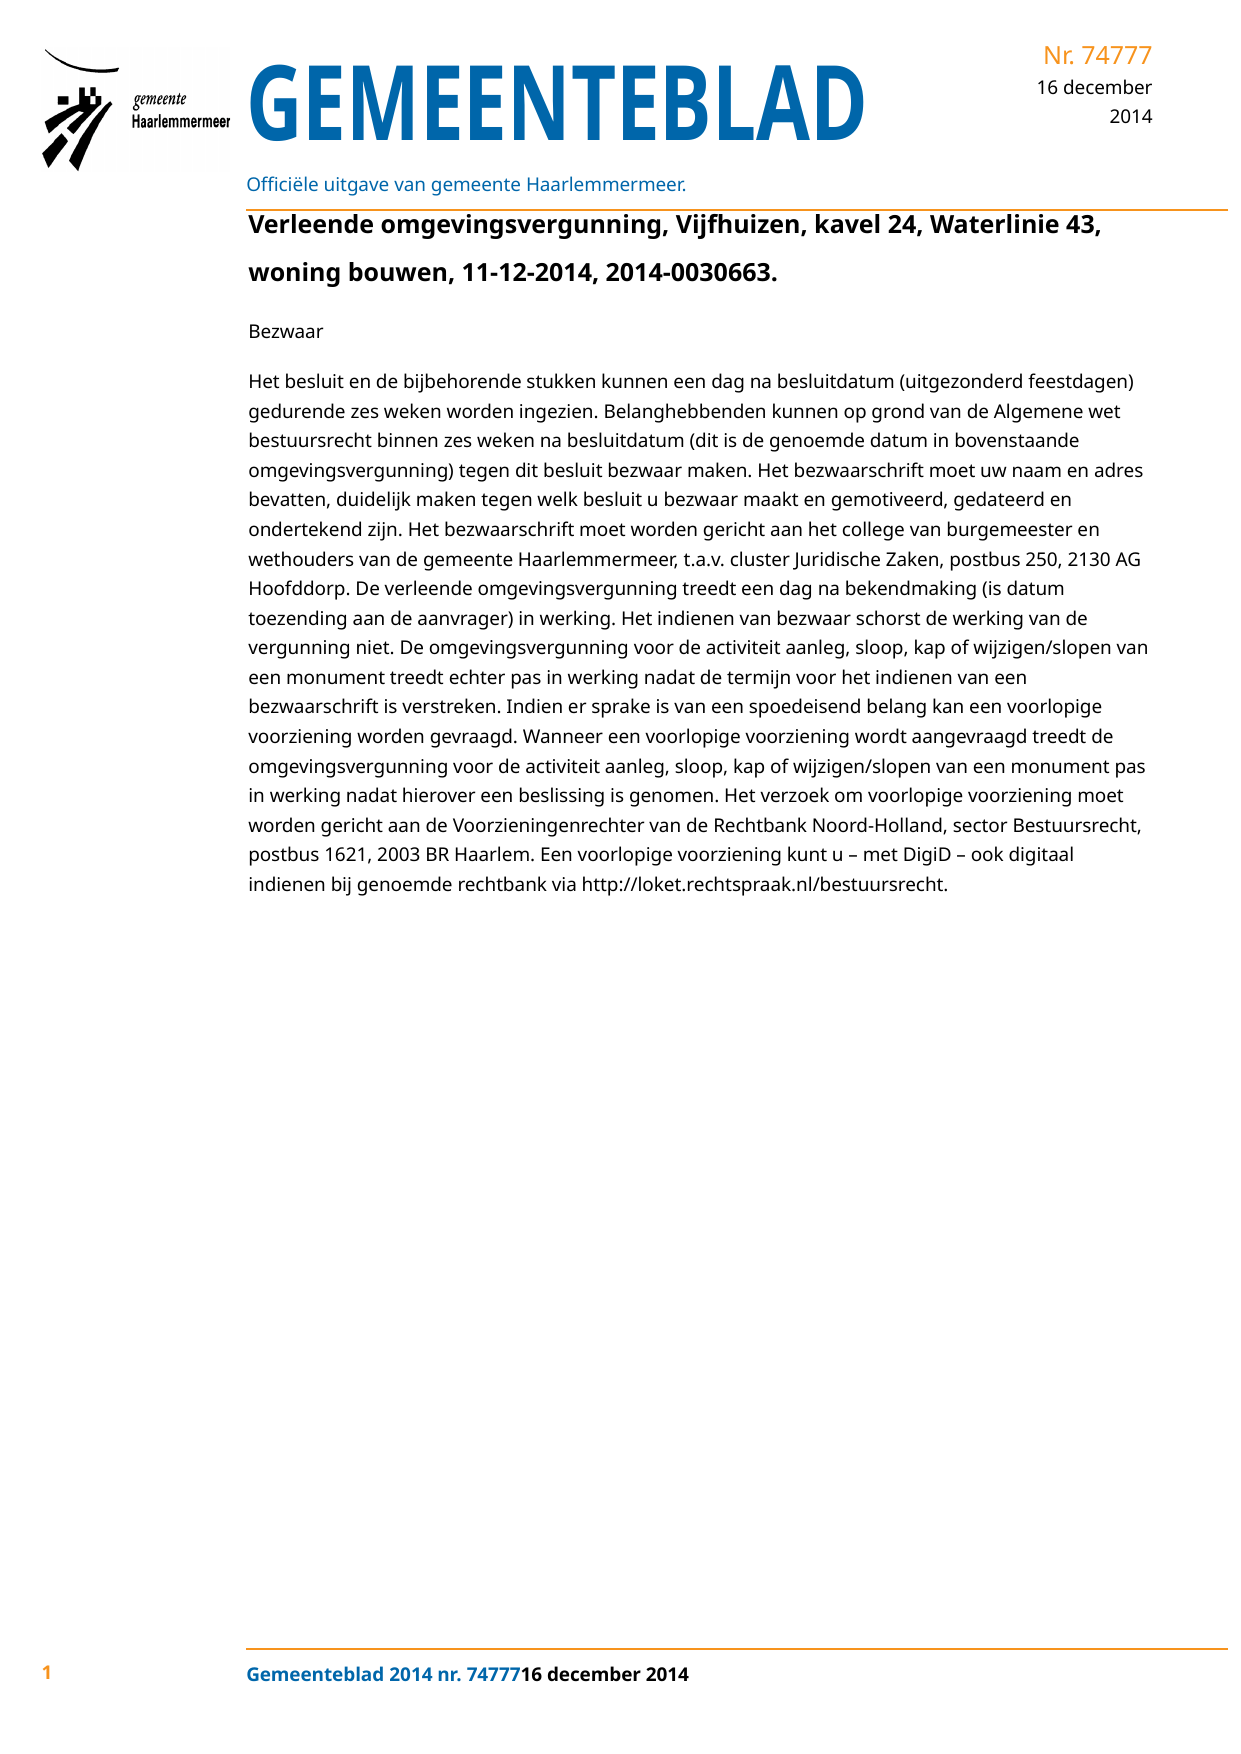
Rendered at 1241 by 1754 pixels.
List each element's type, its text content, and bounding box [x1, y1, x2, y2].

text Verleende omgevingsvergunning, Vijfhuizen, kavel 24, Waterlinie 43, woning bouwen, 11-12-2014, 2014-0030663. [248, 211, 1152, 288]
text Bezwaar [248, 318, 1152, 344]
picture [41, 47, 231, 172]
text Het besluit en de bijbehorende stukken kunnen een dag na besluitdatum (uitgezonderd feestdagen) gedurende zes weken worden ingezien. Belanghebbenden kunnen op grond van de Algemene wet bestuursrecht binnen zes weken na besluitdatum (dit is de genoemde datum in bovenstaande omgevingsvergunning) tegen dit besluit bezwaar maken. Het bezwaarschrift moet uw naam en adres bevatten, duidelijk maken tegen welk besluit u bezwaar maakt en gemotiveerd, gedateerd en ondertekend zijn. Het bezwaarschrift moet worden gericht aan het college van burgemeester en wethouders van de gemeente Haarlemmermeer, t.a.v. cluster Juridische Zaken, postbus 250, 2130 AG Hoofddorp. De verleende omgevingsvergunning treedt een dag na bekendmaking (is datum toezending aan de aanvrager) in werking. Het indienen van bezwaar schorst de werking van de vergunning niet. De omgevingsvergunning voor de activiteit aanleg, sloop, kap of wijzigen/slopen van een monument treedt echter pas in werking nadat de termijn voor het indienen van een bezwaarschrift is verstreken. Indien er sprake is van een spoedeisend belang kan een voorlopige voorziening worden gevraagd. Wanneer een voorlopige voorziening wordt aangevraagd treedt de omgevingsvergunning voor de activiteit aanleg, sloop, kap of wijzigen/slopen van een monument pas in werking nadat hierover een beslissing is genomen. Het verzoek om voorlopige voorziening moet worden gericht aan de Voorzieningenrechter van de Rechtbank Noord-Holland, sector Bestuursrecht, postbus 1621, 2003 BR Haarlem. Een voorlopige voorziening kunt u – met DigiD – ook digitaal indienen bij genoemde rechtbank via http://loket.rechtspraak.nl/bestuursrecht. [248, 368, 1152, 897]
